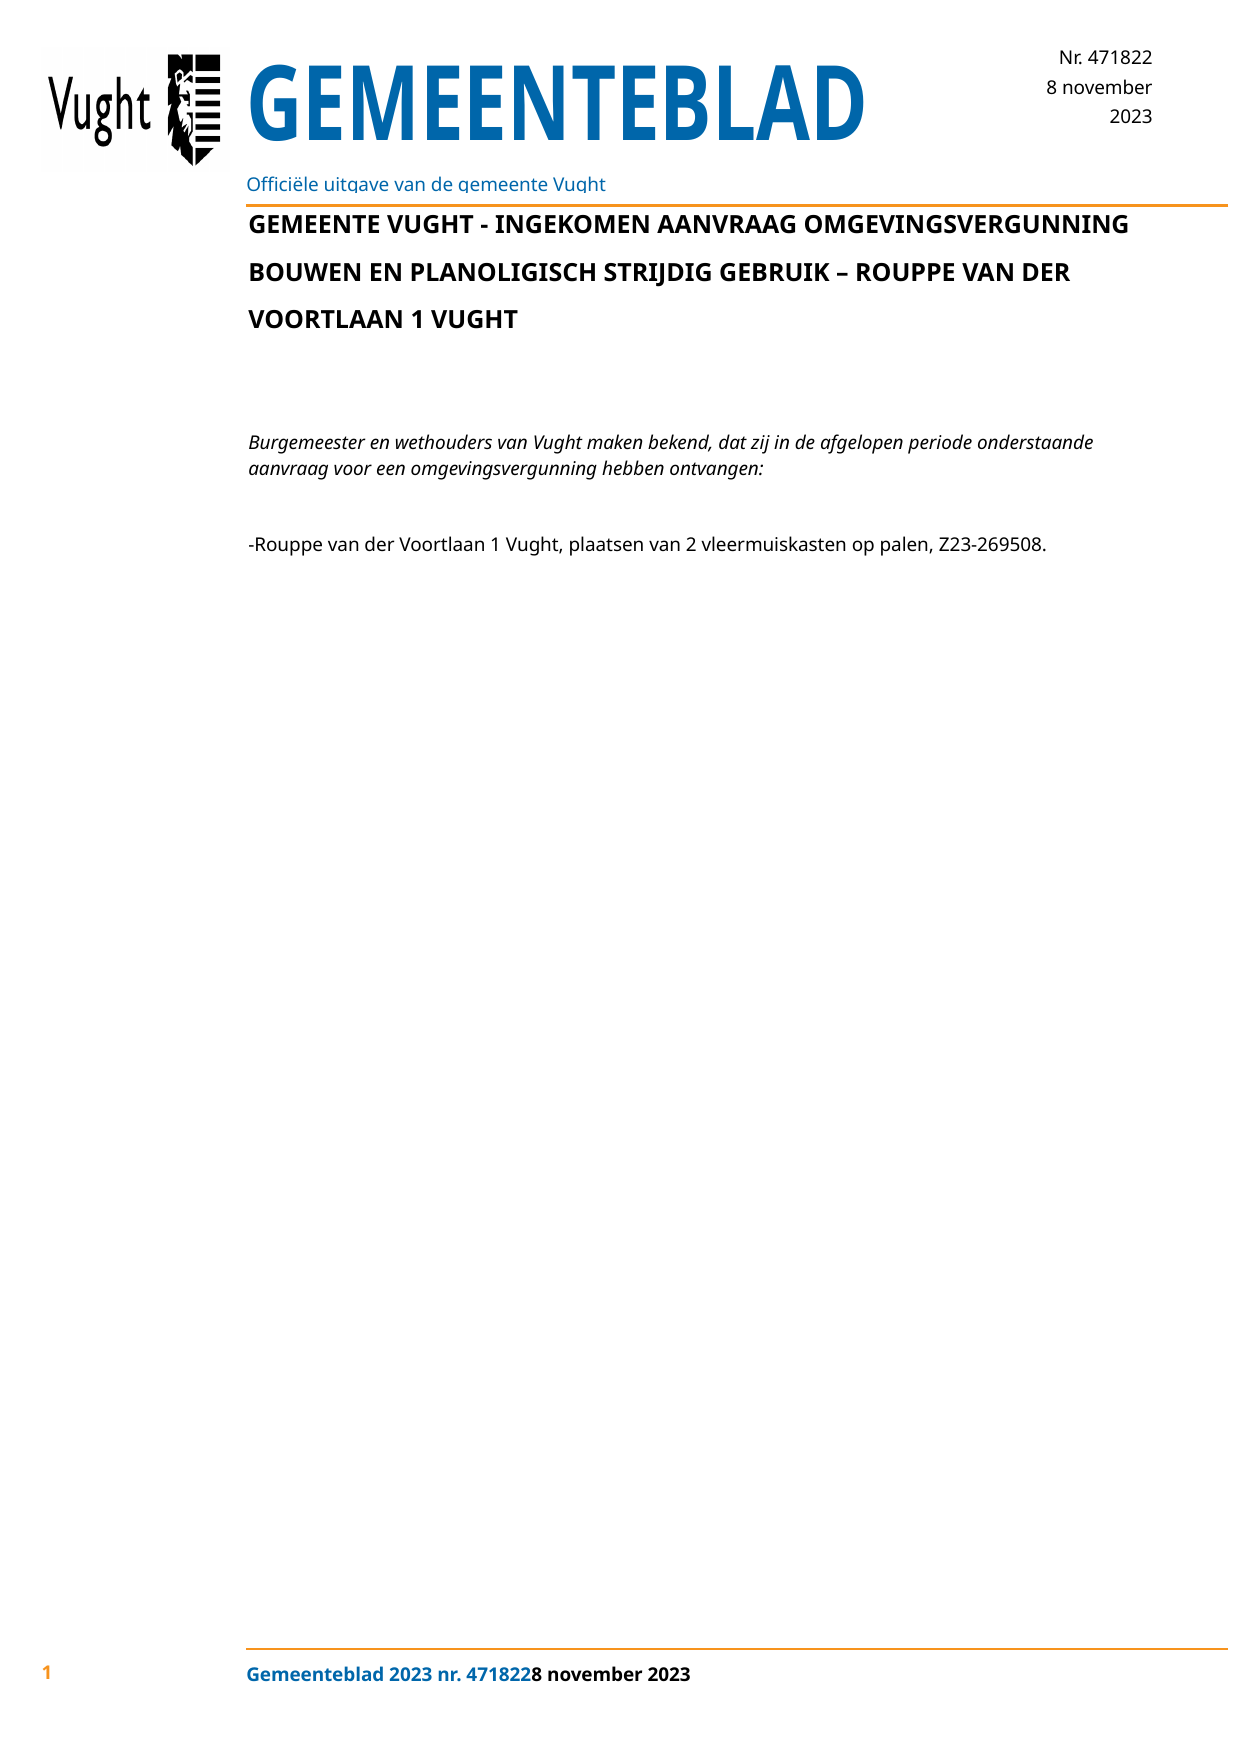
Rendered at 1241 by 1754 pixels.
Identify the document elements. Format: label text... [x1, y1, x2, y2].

text -Rouppe van der Voortlaan 1 Vught, plaatsen van 2 vleermuiskasten op palen, Z23-269508. [248, 531, 1152, 557]
picture [41, 47, 231, 172]
text GEMEENTE VUGHT - INGEKOMEN AANVRAAG OMGEVINGSVERGUNNING BOUWEN EN PLANOLIGISCH STRIJDIG GEBRUIK – ROUPPE VAN DER VOORTLAAN 1 VUGHT [248, 207, 1152, 336]
text Burgemeester en wethouders van Vught maken bekend, dat zij in de afgelopen periode onderstaande aanvraag voor een omgevingsvergunning hebben ontvangen: [248, 429, 1152, 481]
